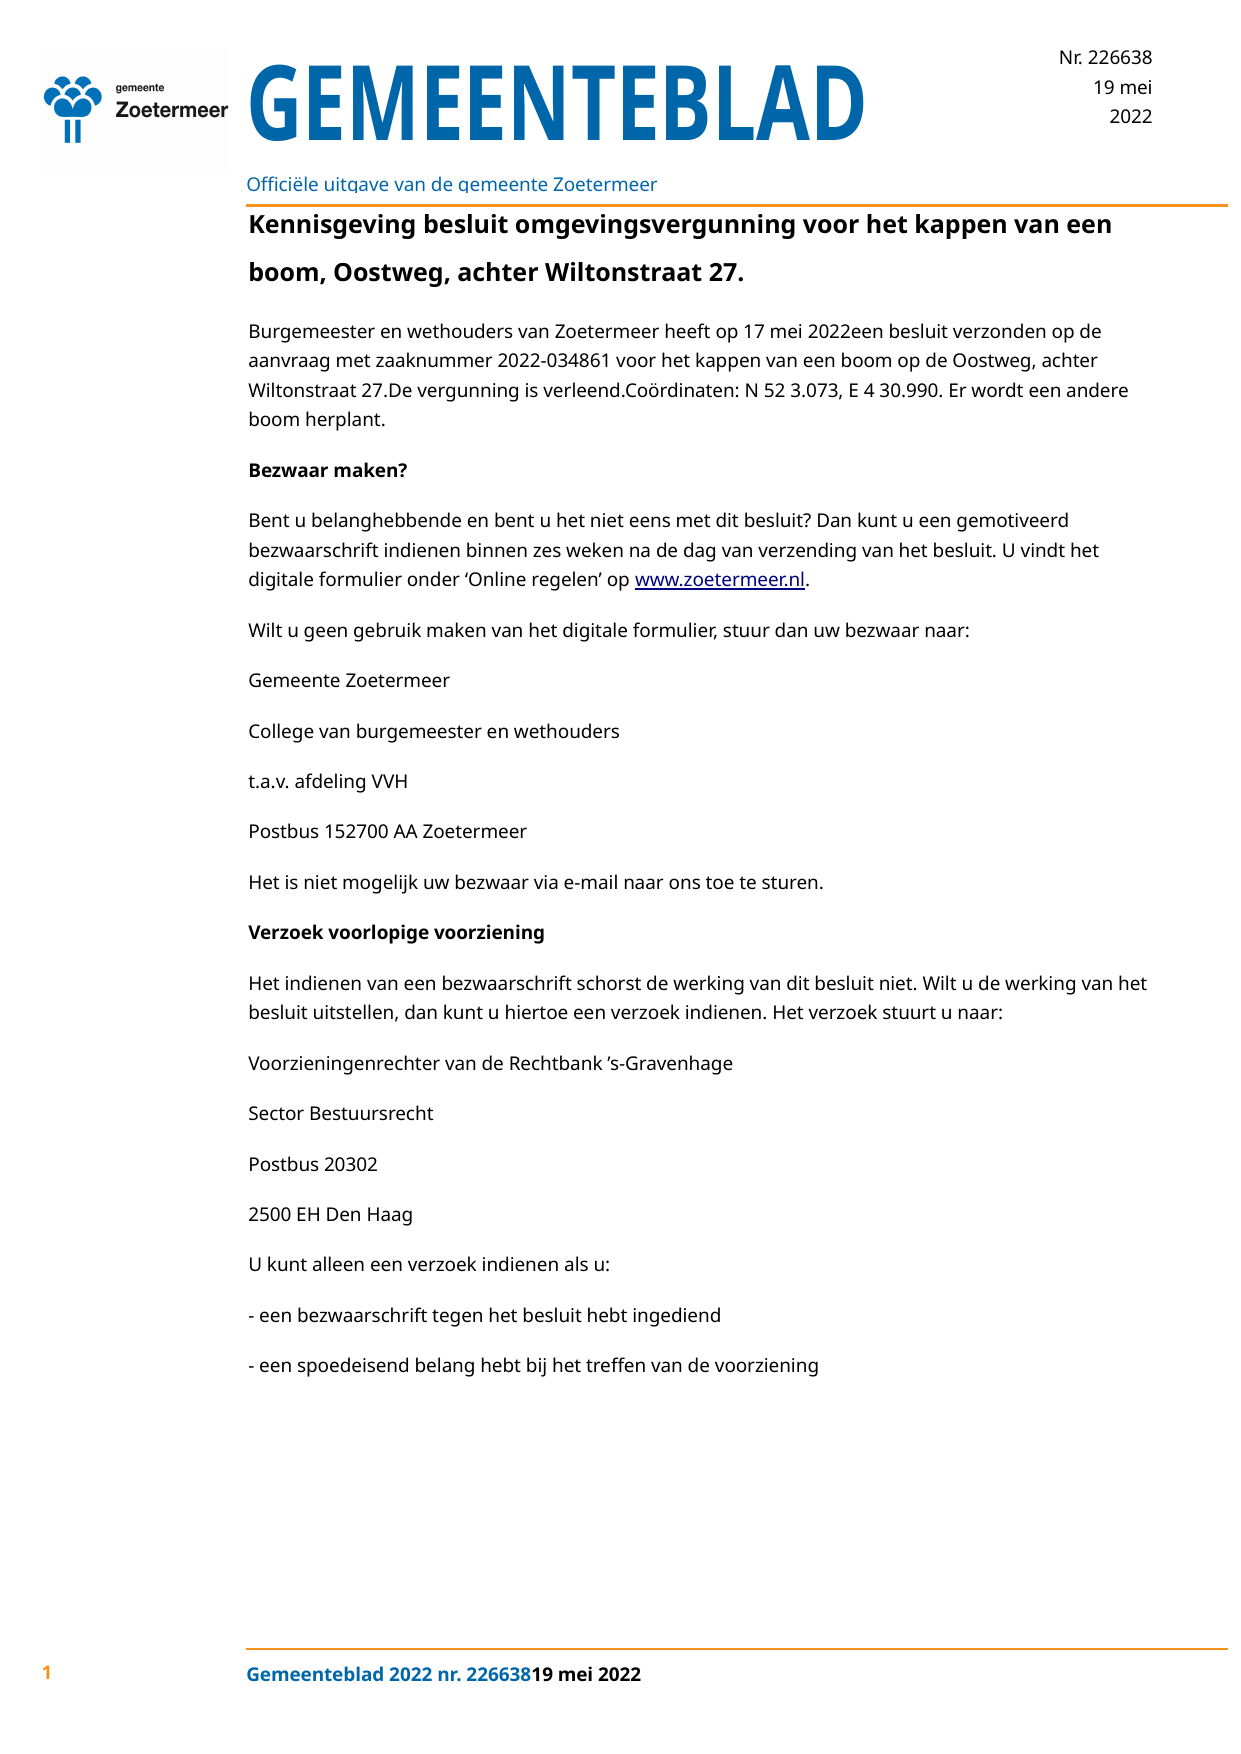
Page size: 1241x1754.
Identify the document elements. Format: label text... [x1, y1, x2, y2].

text U kunt alleen een verzoek indienen als u: [248, 1252, 1152, 1277]
text College van burgemeester en wethouders [248, 718, 1152, 744]
text Wilt u geen gebruik maken van het digitale formulier, stuur dan uw bezwaar naar: [248, 617, 1152, 643]
text Postbus 20302 [248, 1151, 1152, 1177]
text Kennisgeving besluit omgevingsvergunning voor het kappen van een boom, Oostweg, achter Wiltonstraat 27. [248, 207, 1152, 288]
text Verzoek voorlopige voorziening [248, 919, 1152, 945]
text Bent u belanghebbende en bent u het niet eens met dit besluit? Dan kunt u een gemotiveerd bezwaarschrift indienen binnen zes weken na de dag van verzending van het besluit. U vindt het digitale formulier onder ‘Online regelen’ op www.zoetermeer.nl. [248, 507, 1152, 592]
text - een bezwaarschrift tegen het besluit hebt ingediend [248, 1302, 1152, 1328]
text t.a.v. afdeling VVH [248, 768, 1152, 794]
text - een spoedeisend belang hebt bij het treffen van de voorziening [248, 1352, 1152, 1378]
picture [41, 47, 231, 172]
text Bezwaar maken? [248, 457, 1152, 483]
text Het is niet mogelijk uw bezwaar via e-mail naar ons toe te sturen. [248, 869, 1152, 895]
text Gemeente Zoetermeer [248, 667, 1152, 693]
text Voorzieningenrechter van de Rechtbank ’s-Gravenhage [248, 1050, 1152, 1076]
text Sector Bestuursrecht [248, 1100, 1152, 1126]
text Het indienen van een bezwaarschrift schorst de werking van dit besluit niet. Wilt u de werking van het besluit uitstellen, dan kunt u hiertoe een verzoek indienen. Het verzoek stuurt u naar: [248, 970, 1152, 1025]
text Burgemeester en wethouders van Zoetermeer heeft op 17 mei 2022een besluit verzonden op de aanvraag met zaaknummer 2022-034861 voor het kappen van een boom op de Oostweg, achter Wiltonstraat 27.De vergunning is verleend.Coördinaten: N 52 3.073, E 4 30.990. Er wordt een andere boom herplant. [248, 318, 1152, 432]
text Postbus 152700 AA Zoetermeer [248, 819, 1152, 844]
text 2500 EH Den Haag [248, 1201, 1152, 1227]
